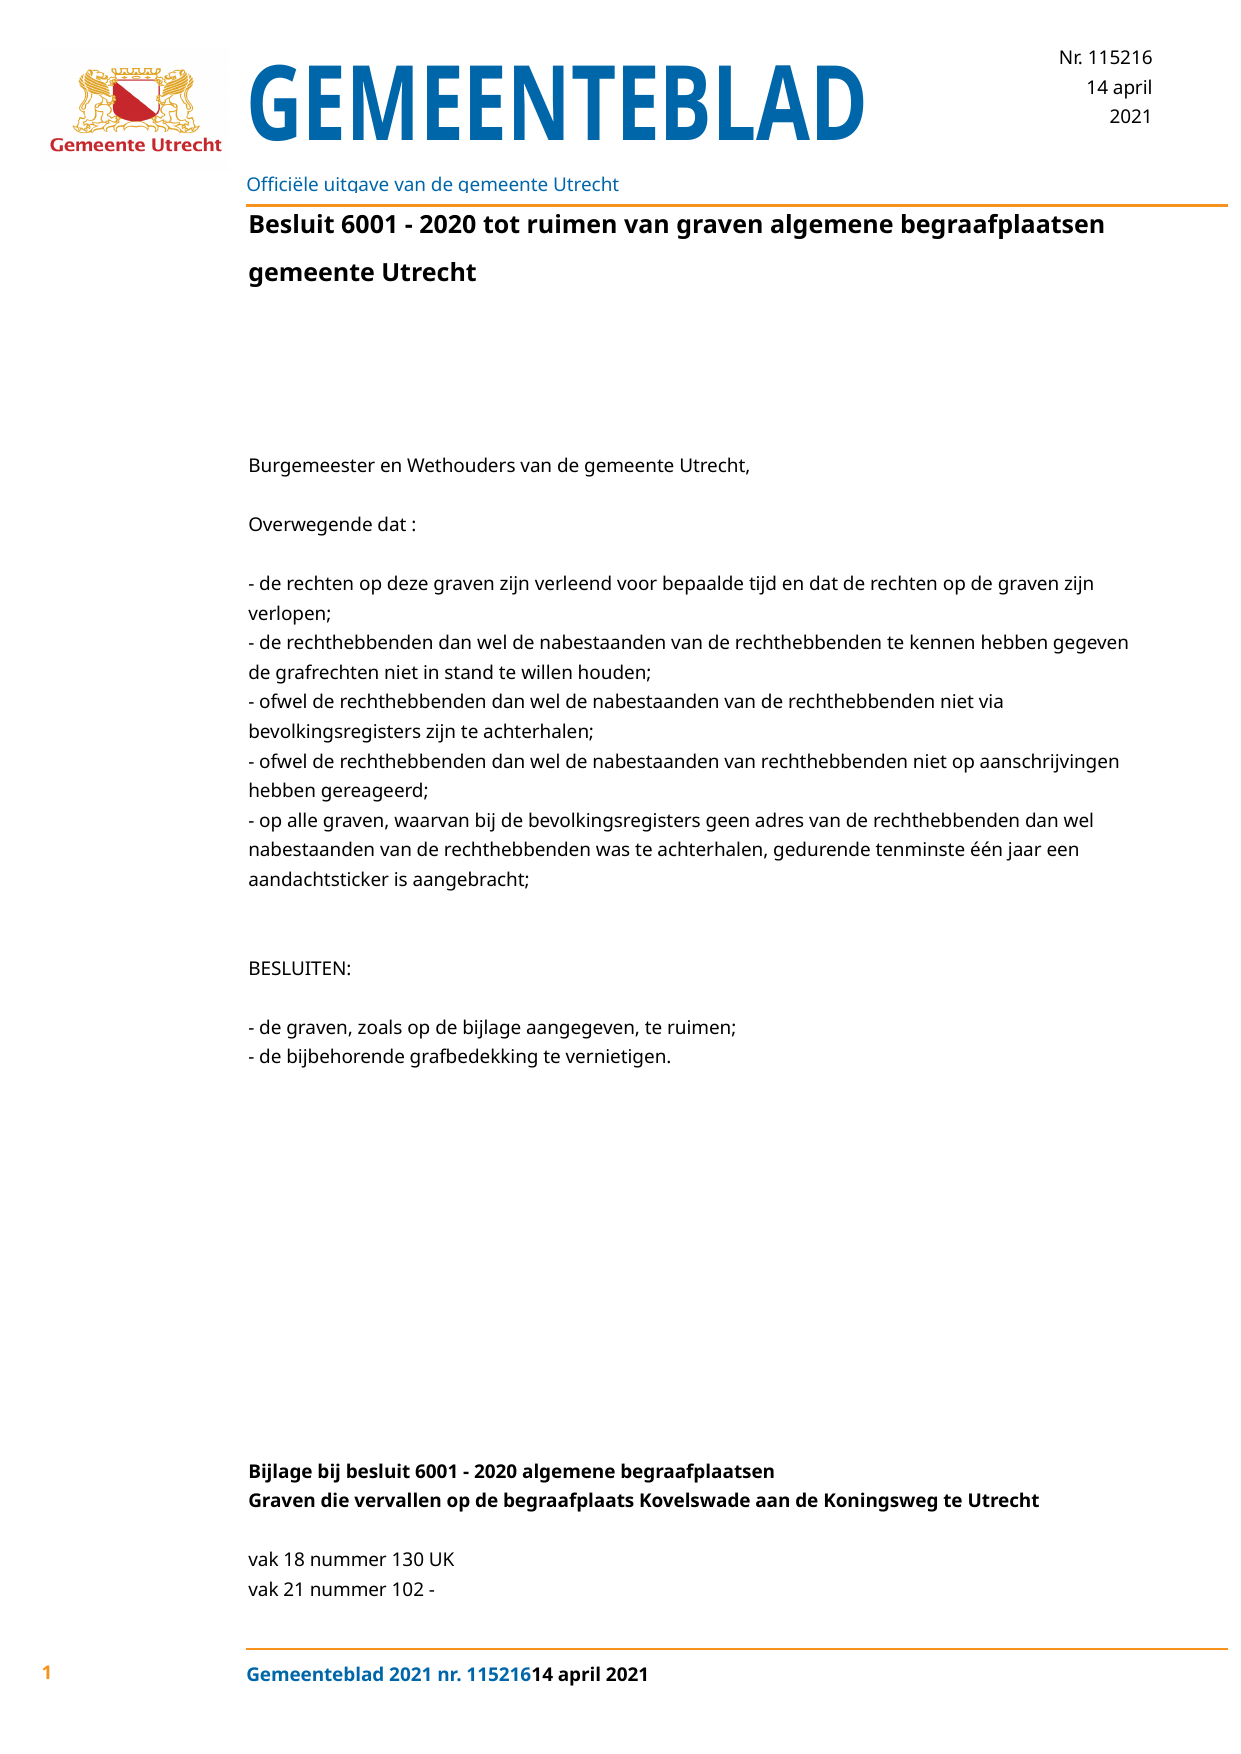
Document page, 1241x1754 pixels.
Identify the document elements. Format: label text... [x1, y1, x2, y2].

text vak 21 nummer 102 - [248, 1576, 1152, 1602]
text Burgemeester en Wethouders van de gemeente Utrecht, [248, 452, 1152, 478]
text - de rechten op deze graven zijn verleend voor bepaalde tijd en dat de rechten op de graven zijn verlopen; [248, 570, 1152, 626]
text - ofwel de rechthebbenden dan wel de nabestaanden van rechthebbenden niet op aanschrijvingen hebben gereageerd; [248, 748, 1152, 803]
text Graven die vervallen op de begraafplaats Kovelswade aan de Koningsweg te Utrecht [248, 1487, 1152, 1513]
text - de graven, zoals op de bijlage aangegeven, te ruimen; [248, 1014, 1152, 1040]
text Besluit 6001 - 2020 tot ruimen van graven algemene begraafplaatsen gemeente Utrecht [248, 207, 1152, 288]
text - de bijbehorende grafbedekking te vernietigen. [248, 1044, 1152, 1069]
text - op alle graven, waarvan bij de bevolkingsregisters geen adres van de rechthebbenden dan wel nabestaanden van de rechthebbenden was te achterhalen, gedurende tenminste één jaar een aandachtsticker is aangebracht; [248, 807, 1152, 892]
text - de rechthebbenden dan wel de nabestaanden van de rechthebbenden te kennen hebben gegeven de grafrechten niet in stand te willen houden; [248, 629, 1152, 685]
text Bijlage bij besluit 6001 - 2020 algemene begraafplaatsen [248, 1458, 1152, 1484]
picture [41, 47, 231, 172]
text BESLUITEN: [248, 955, 1152, 981]
text - ofwel de rechthebbenden dan wel de nabestaanden van de rechthebbenden niet via bevolkingsregisters zijn te achterhalen; [248, 689, 1152, 744]
text vak 18 nummer 130 UK [248, 1547, 1152, 1572]
text Overwegende dat : [248, 511, 1152, 537]
